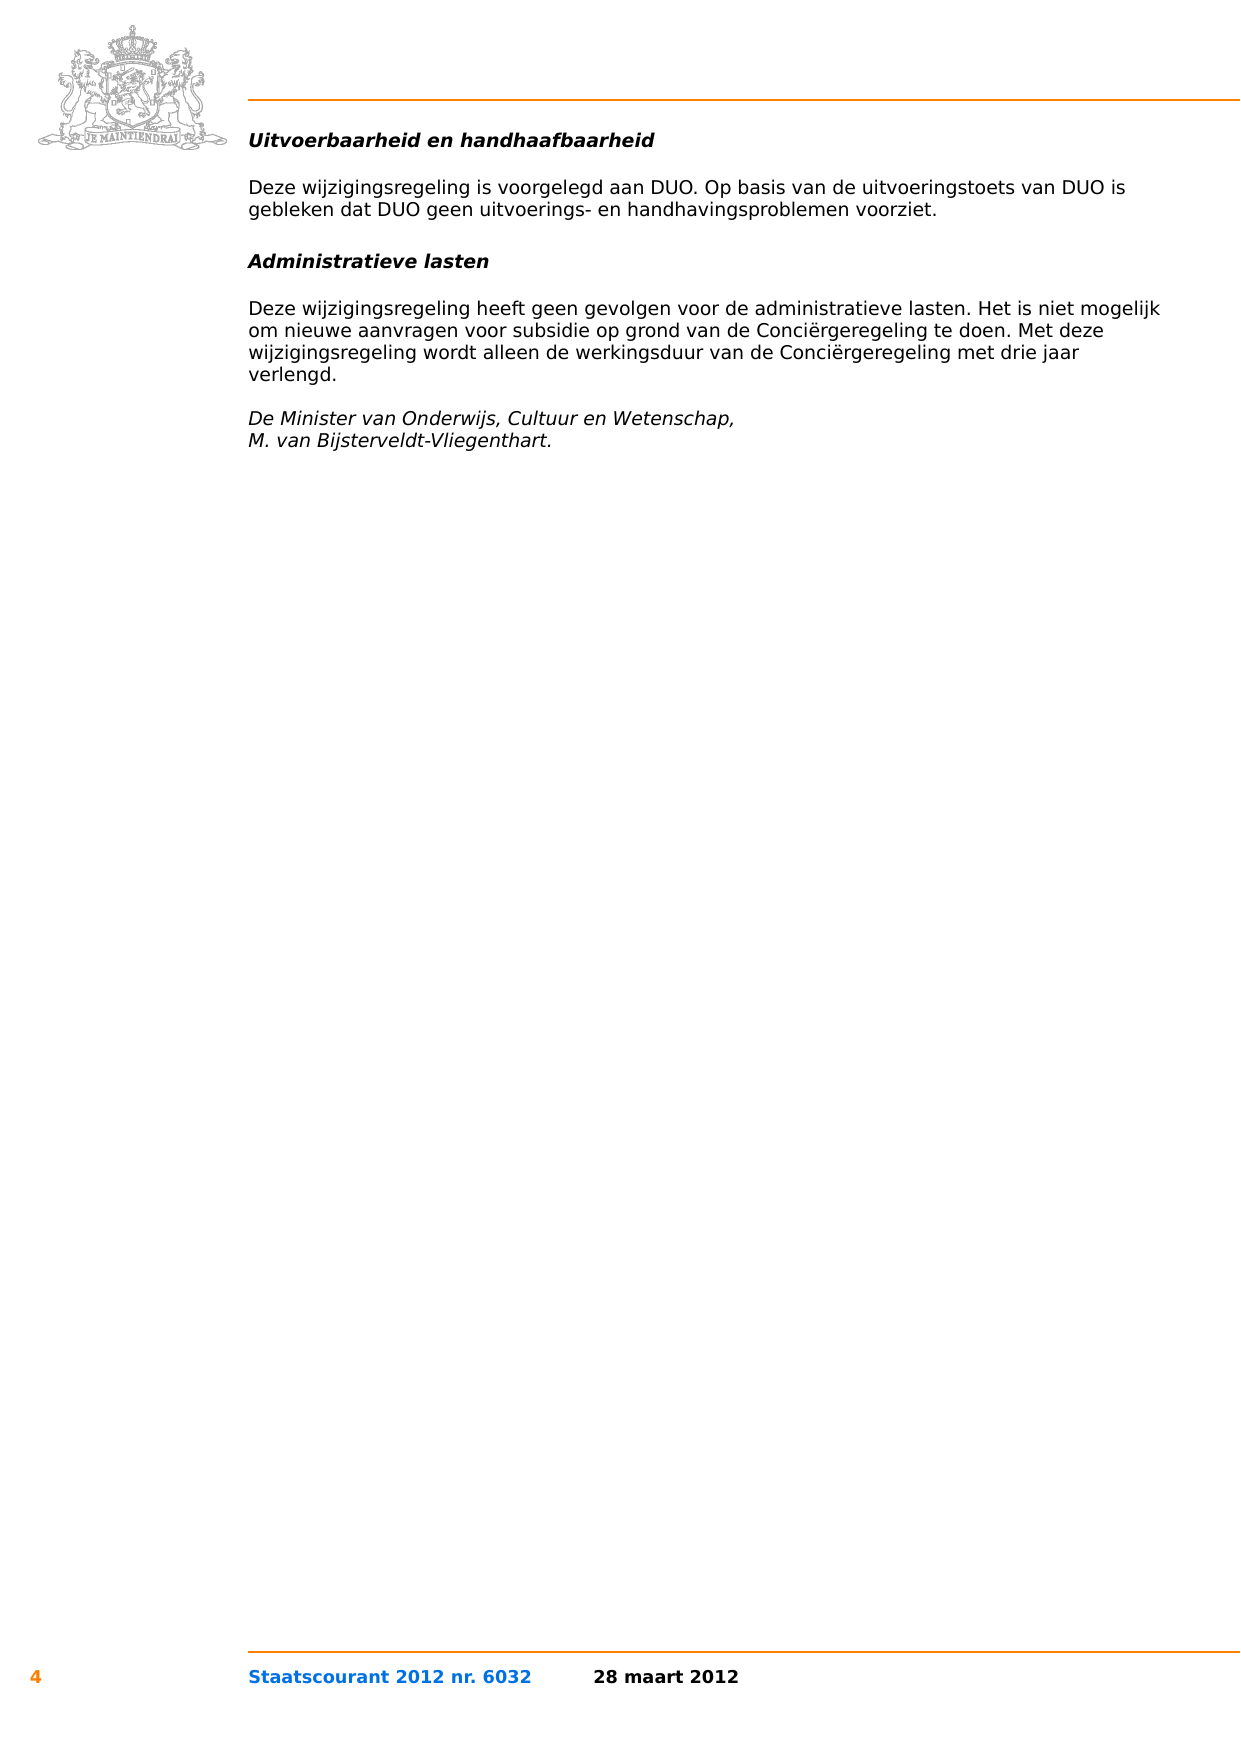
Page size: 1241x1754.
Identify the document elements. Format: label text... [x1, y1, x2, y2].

text Deze wijzigingsregeling heeft geen gevolgen voor de administratieve lasten. Het is niet mogelijk om nieuwe aanvragen voor subsidie op grond van de Conciërgeregeling te doen. Met deze wijzigingsregeling wordt alleen de werkingsduur van de Conciërgeregeling met drie jaar verlengd. [248, 298, 1163, 386]
subtitle Administratieve lasten [248, 251, 1163, 273]
subtitle Uitvoerbaarheid en handhaafbaarheid [248, 130, 1163, 152]
text Deze wijzigingsregeling is voorgelegd aan DUO. Op basis van de uitvoeringstoets van DUO is gebleken dat DUO geen uitvoerings- en handhavingsproblemen voorziet. [248, 177, 1163, 221]
picture [38, 25, 227, 150]
text De Minister van Onderwijs, Cultuur en Wetenschap, M. van Bijsterveldt-Vliegenthart. [248, 408, 1163, 452]
